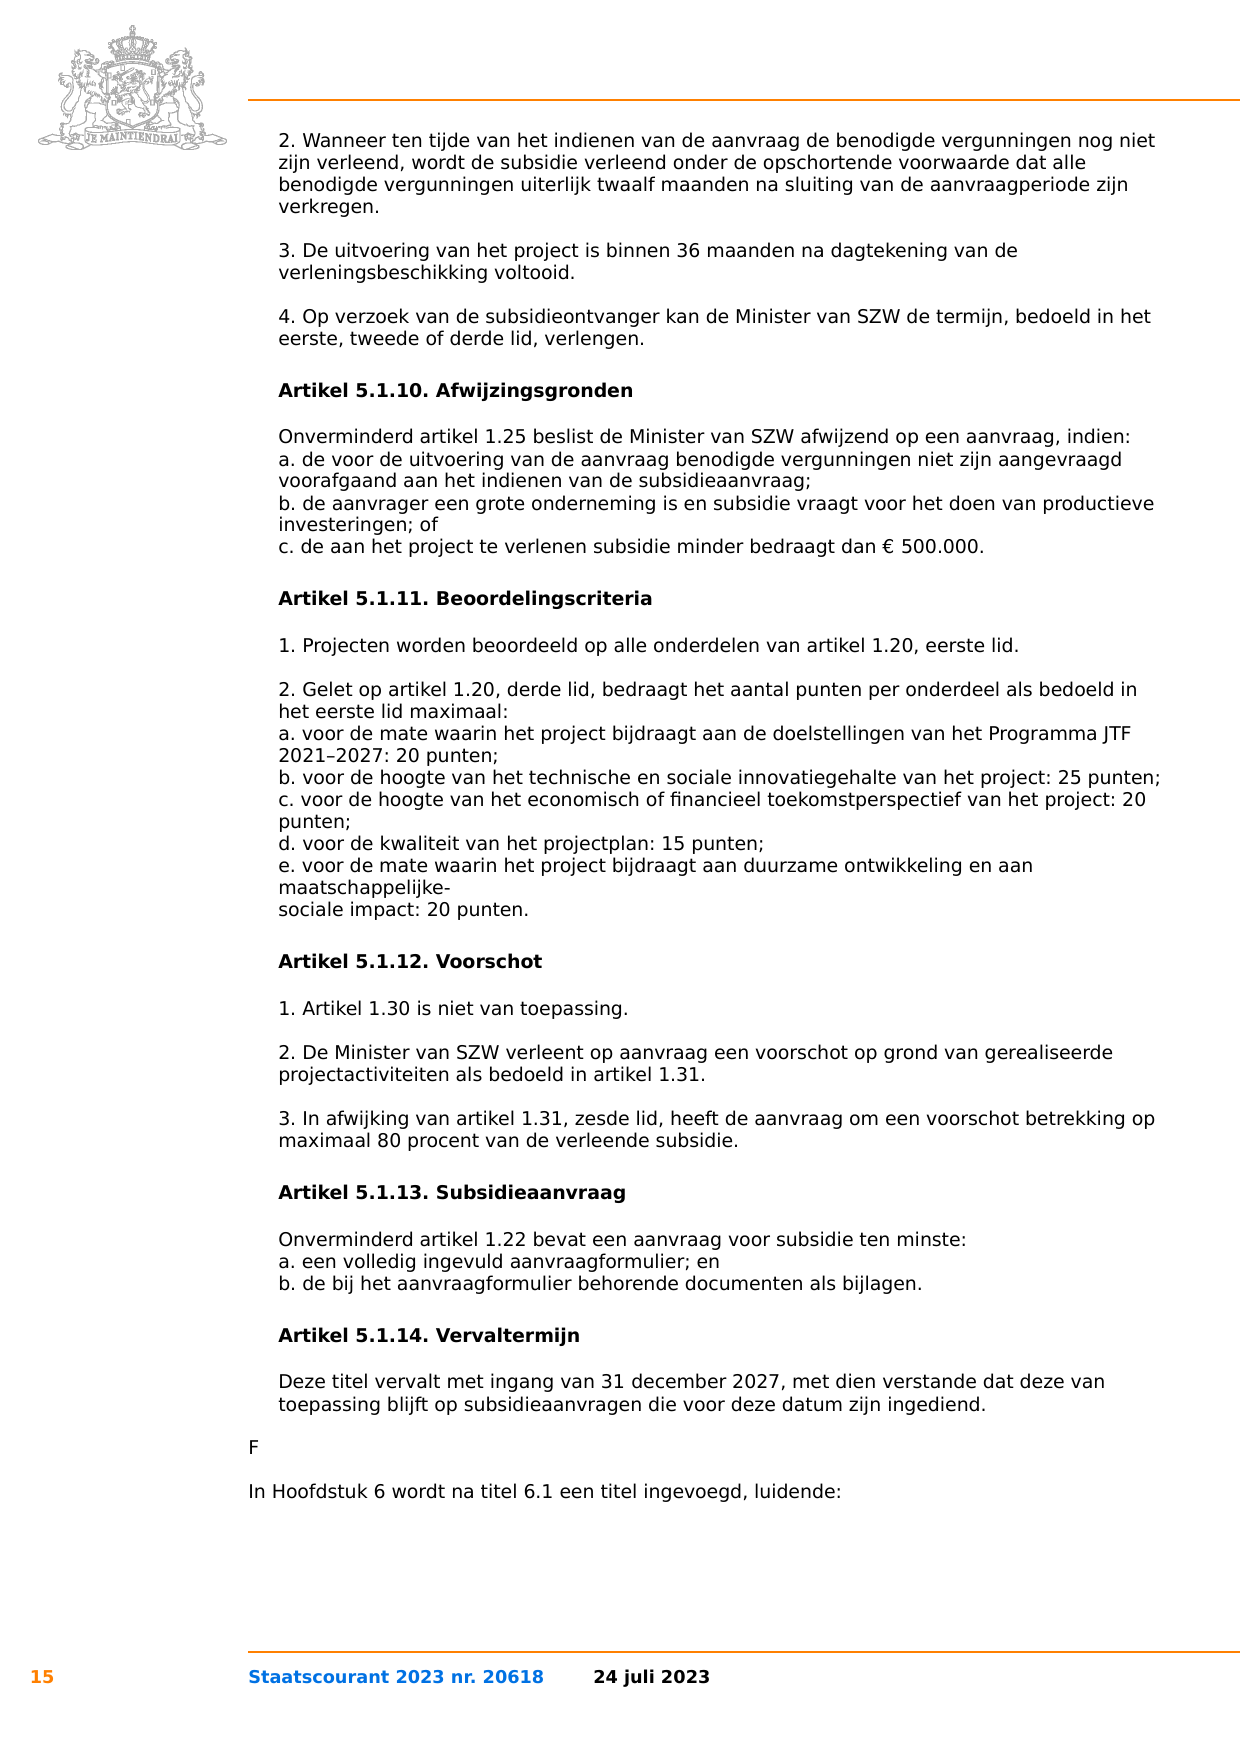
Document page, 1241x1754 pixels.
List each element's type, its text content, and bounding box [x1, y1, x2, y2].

subtitle Artikel 5.1.12. Voorschot [278, 951, 1163, 973]
subtitle Artikel 5.1.14. Vervaltermijn [278, 1324, 1163, 1346]
text 1. Artikel 1.30 is niet van toepassing. [278, 998, 1163, 1020]
subtitle Artikel 5.1.11. Beoordelingscriteria [278, 588, 1163, 610]
picture [38, 25, 227, 150]
text Onverminderd artikel 1.25 beslist de Minister van SZW afwijzend op een aanvraag, indien: [278, 426, 1163, 448]
text sociale impact: 20 punten. [278, 899, 1163, 921]
text F [248, 1437, 1163, 1459]
text b. de bij het aanvraagformulier behorende documenten als bijlagen. [278, 1272, 1163, 1294]
text c. de aan het project te verlenen subsidie minder bedraagt dan € 500.000. [278, 536, 1163, 558]
text 2. Wanneer ten tijde van het indienen van de aanvraag de benodigde vergunningen nog niet zijn verleend, wordt de subsidie verleend onder de opschortende voorwaarde dat alle benodigde vergunningen uiterlijk twaalf maanden na sluiting van de aanvraagperiode zijn verkregen. [278, 130, 1163, 218]
text a. de voor de uitvoering van de aanvraag benodigde vergunningen niet zijn aangevraagd voorafgaand aan het indienen van de subsidieaanvraag; [278, 448, 1163, 492]
text In Hoofdstuk 6 wordt na titel 6.1 een titel ingevoegd, luidende: [248, 1481, 1163, 1503]
text b. voor de hoogte van het technische en sociale innovatiegehalte van het project: 25 punten; [278, 767, 1163, 789]
text 4. Op verzoek van de subsidieontvanger kan de Minister van SZW de termijn, bedoeld in het eerste, tweede of derde lid, verlengen. [278, 306, 1163, 349]
text a. voor de mate waarin het project bijdraagt aan de doelstellingen van het Programma JTF 2021–2027: 20 punten; [278, 723, 1163, 767]
text 2. De Minister van SZW verleent op aanvraag een voorschot op grond van gerealiseerde projectactiviteiten als bedoeld in artikel 1.31. [278, 1042, 1163, 1086]
subtitle Artikel 5.1.13. Subsidieaanvraag [278, 1182, 1163, 1203]
text e. voor de mate waarin het project bijdraagt aan duurzame ontwikkeling en aan maatschappelijke- [278, 855, 1163, 899]
text d. voor de kwaliteit van het projectplan: 15 punten; [278, 833, 1163, 855]
text 3. De uitvoering van het project is binnen 36 maanden na dagtekening van de verleningsbeschikking voltooid. [278, 240, 1163, 284]
text b. de aanvrager een grote onderneming is en subsidie vraagt voor het doen van productieve investeringen; of [278, 492, 1163, 536]
text Onverminderd artikel 1.22 bevat een aanvraag voor subsidie ten minste: [278, 1228, 1163, 1251]
text Deze titel vervalt met ingang van 31 december 2027, met dien verstande dat deze van toepassing blijft op subsidieaanvragen die voor deze datum zijn ingediend. [278, 1371, 1163, 1415]
text 2. Gelet op artikel 1.20, derde lid, bedraagt het aantal punten per onderdeel als bedoeld in het eerste lid maximaal: [278, 679, 1163, 723]
text a. een volledig ingevuld aanvraagformulier; en [278, 1251, 1163, 1272]
text 1. Projecten worden beoordeeld op alle onderdelen van artikel 1.20, eerste lid. [278, 635, 1163, 657]
text c. voor de hoogte van het economisch of financieel toekomstperspectief van het project: 20 punten; [278, 789, 1163, 833]
text 3. In afwijking van artikel 1.31, zesde lid, heeft de aanvraag om een voorschot betrekking op maximaal 80 procent van de verleende subsidie. [278, 1108, 1163, 1152]
subtitle Artikel 5.1.10. Afwijzingsgronden [278, 379, 1163, 401]
